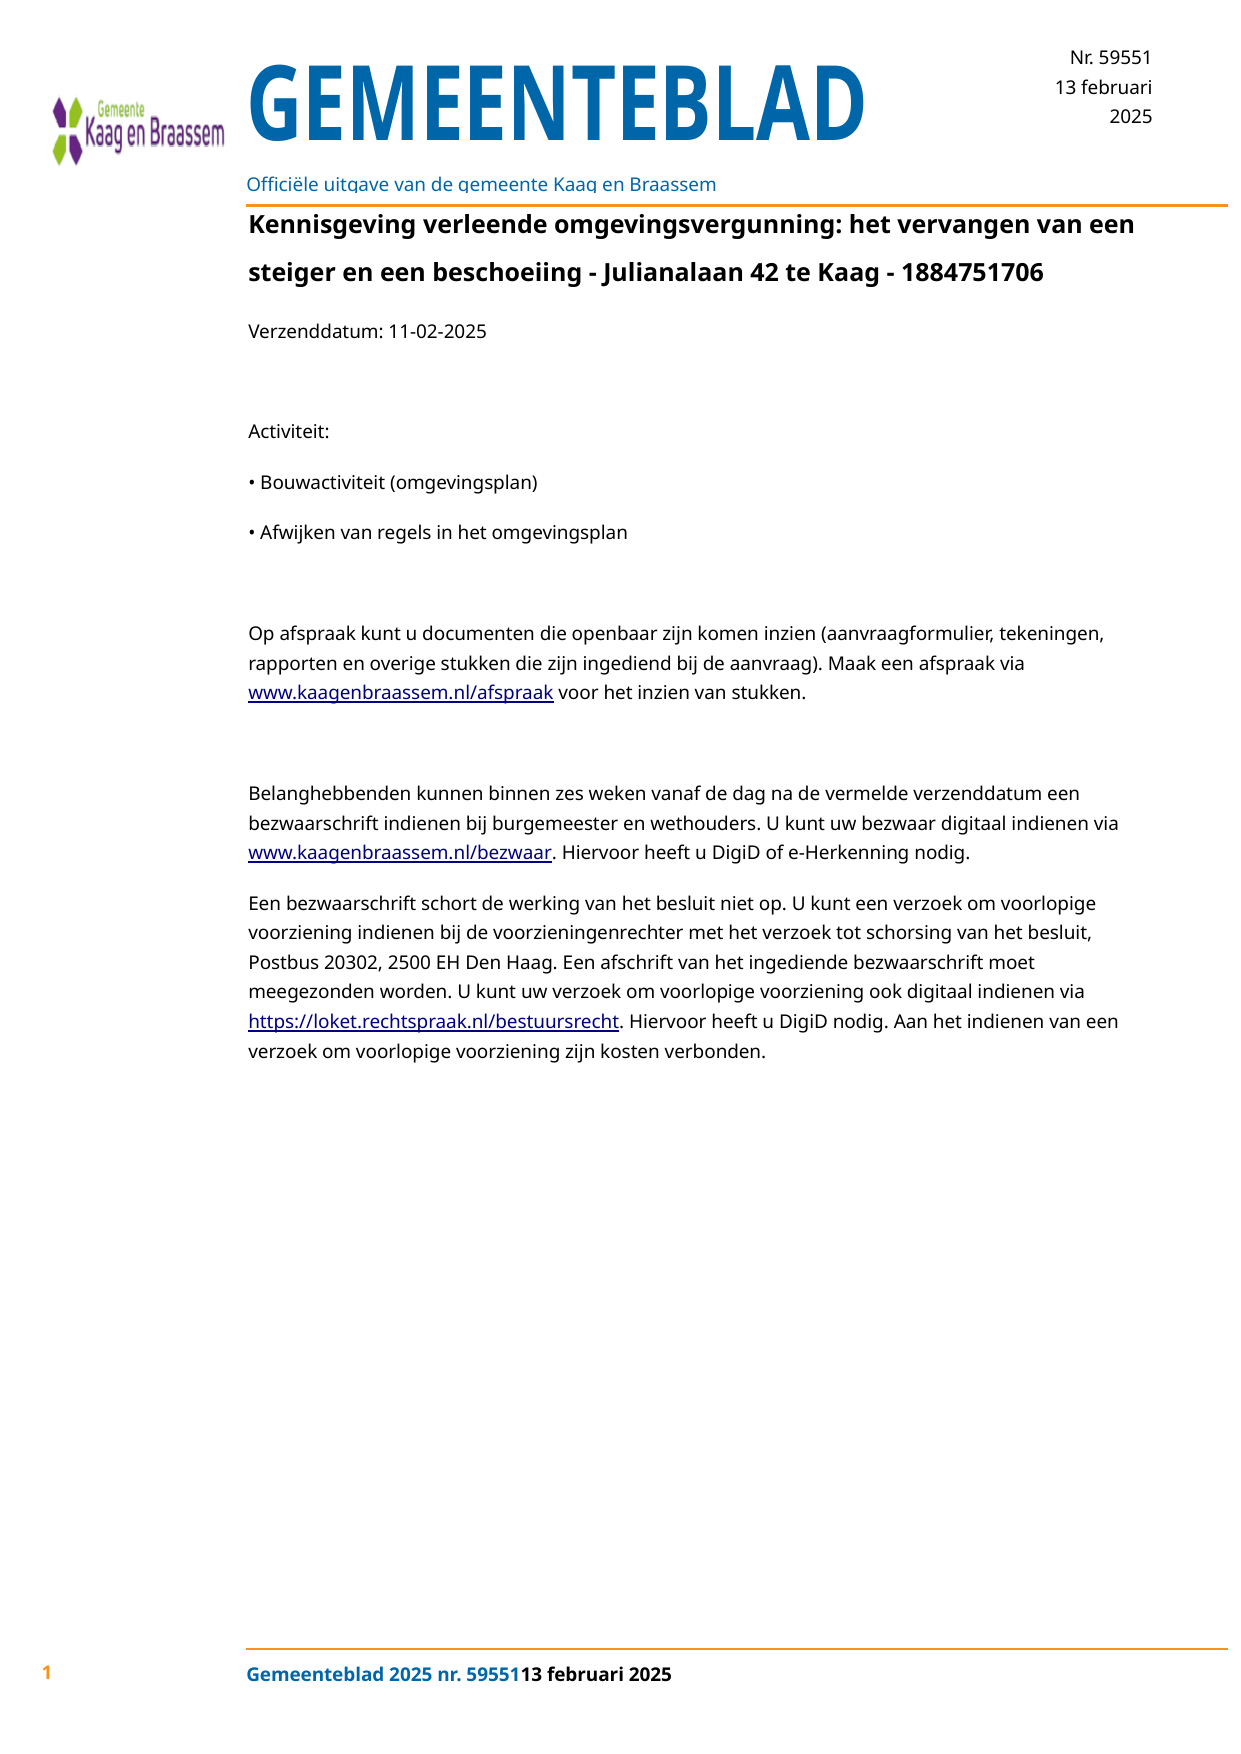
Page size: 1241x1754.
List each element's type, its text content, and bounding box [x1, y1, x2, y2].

text • Bouwactiviteit (omgevingsplan) [248, 469, 1152, 495]
text Activiteit: [248, 419, 1152, 444]
text Een bezwaarschrift schort de werking van het besluit niet op. U kunt een verzoek om voorlopige voorziening indienen bij de voorzieningenrechter met het verzoek tot schorsing van het besluit, Postbus 20302, 2500 EH Den Haag. Een afschrift van het ingediende bezwaarschrift moet meegezonden worden. U kunt uw verzoek om voorlopige voorziening ook digitaal indienen via https://loket.rechtspraak.nl/bestuursrecht. Hiervoor heeft u DigiD nodig. Aan het indienen van een verzoek om voorlopige voorziening zijn kosten verbonden. [248, 890, 1152, 1064]
text Kennisgeving verleende omgevingsvergunning: het vervangen van een steiger en een beschoeiing - Julianalaan 42 te Kaag - 1884751706 [248, 207, 1152, 288]
text Belanghebbenden kunnen binnen zes weken vanaf de dag na de vermelde verzenddatum een bezwaarschrift indienen bij burgemeester en wethouders. U kunt uw bezwaar digitaal indienen via www.kaagenbraassem.nl/bezwaar. Hiervoor heeft u DigiD of e-Herkenning nodig. [248, 780, 1152, 865]
text • Afwijken van regels in het omgevingsplan [248, 519, 1152, 545]
picture [41, 47, 231, 172]
text Op afspraak kunt u documenten die openbaar zijn komen inzien (aanvraagformulier, tekeningen, rapporten en overige stukken die zijn ingediend bij de aanvraag). Maak een afspraak via www.kaagenbraassem.nl/afspraak voor het inzien van stukken. [248, 620, 1152, 705]
text Verzenddatum: 11-02-2025 [248, 318, 1152, 344]
